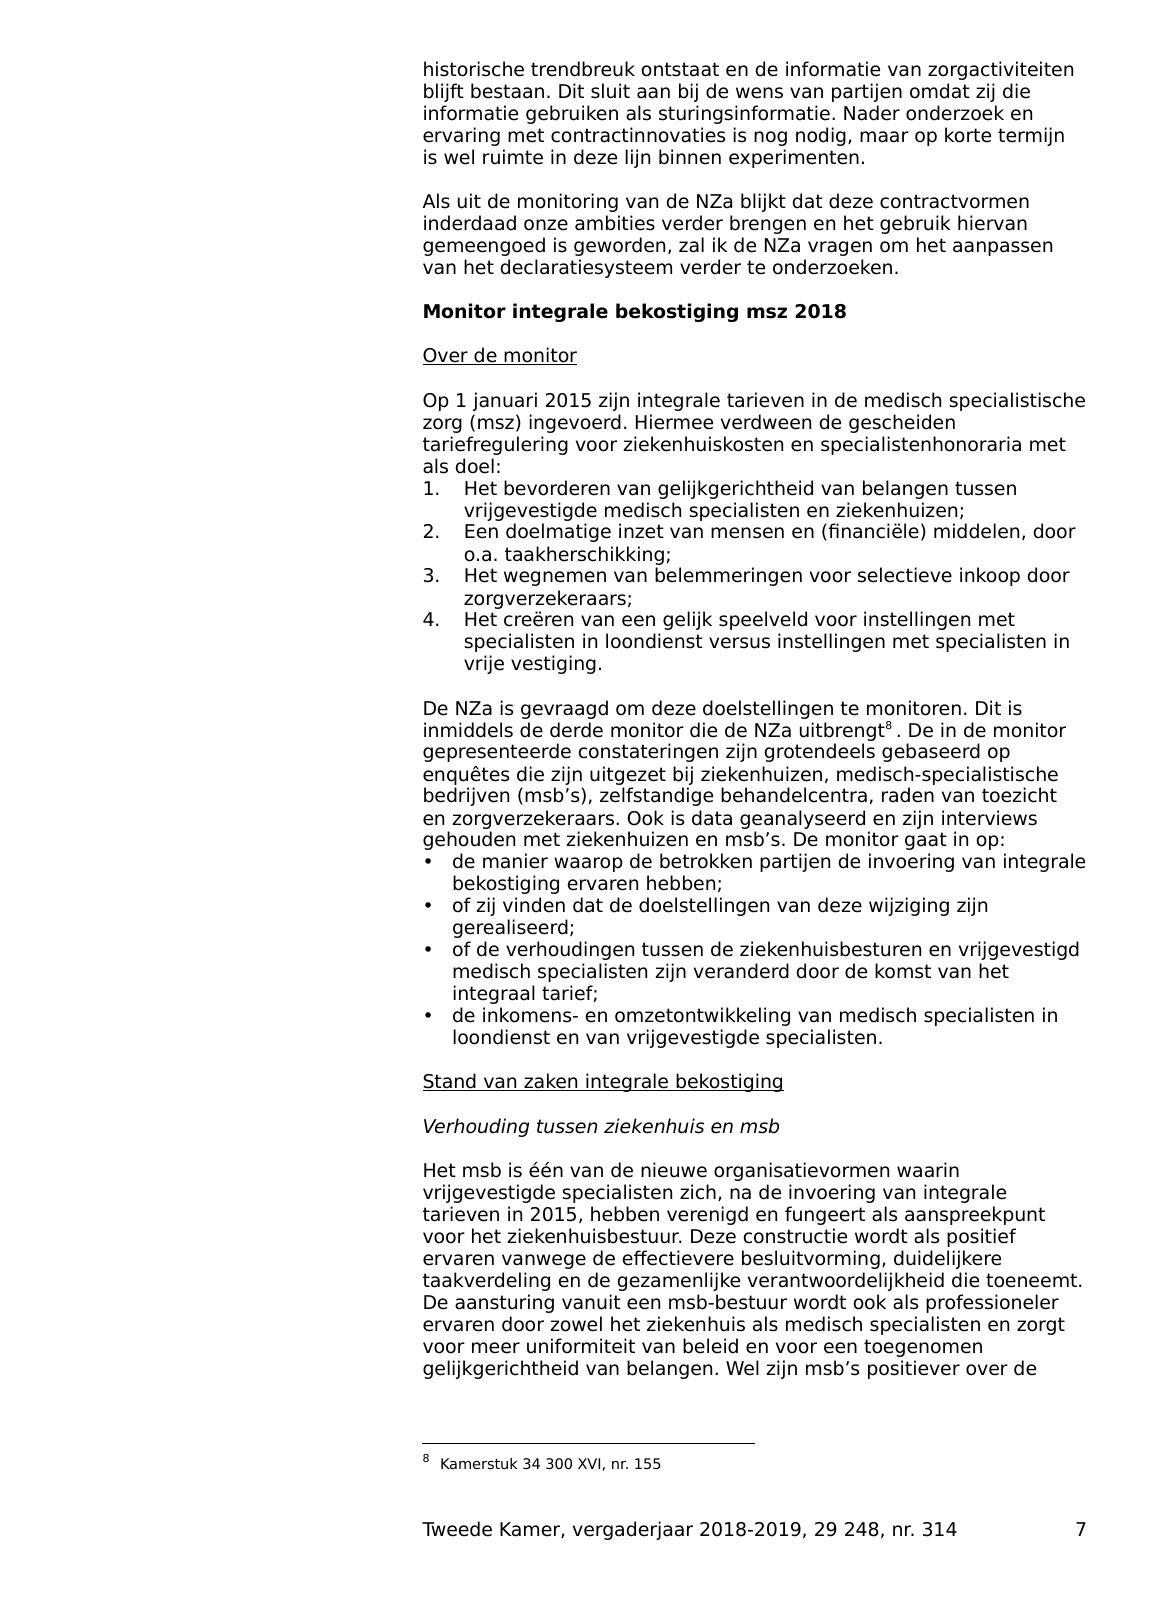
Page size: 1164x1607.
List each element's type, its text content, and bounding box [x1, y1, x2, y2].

text Als uit de monitoring van de NZa blijkt dat deze contractvormen inderdaad onze ambities verder brengen en het gebruik hiervan gemeengoed is geworden, zal ik de NZa vragen om het aanpassen van het declaratiesysteem verder te onderzoeken. [422, 191, 1087, 279]
subtitle Stand van zaken integrale bekostiging [422, 1071, 1087, 1093]
text • de inkomens- en omzetontwikkeling van medisch specialisten in loondienst en van vrijgevestigde specialisten. [422, 1005, 1087, 1049]
text • of zij vinden dat de doelstellingen van deze wijziging zijn gerealiseerd; [422, 895, 1087, 939]
text Het msb is één van de nieuwe organisatievormen waarin vrijgevestigde specialisten zich, na de invoering van integrale tarieven in 2015, hebben verenigd en fungeert als aanspreekpunt voor het ziekenhuisbestuur. Deze constructie wordt als positief ervaren vanwege de effectievere besluitvorming, duidelijkere taakverdeling en de gezamenlijke verantwoordelijkheid die toeneemt. De aansturing vanuit een msb-bestuur wordt ook als professioneler ervaren door zowel het ziekenhuis als medisch specialisten en zorgt voor meer uniformiteit van beleid en voor een toegenomen gelijkgerichtheid van belangen. Wel zijn msb’s positiever over de [422, 1160, 1087, 1379]
subtitle Verhouding tussen ziekenhuis en msb [422, 1116, 1087, 1137]
subtitle Monitor integrale bekostiging msz 2018 [422, 301, 1087, 323]
text Kamerstuk 34 300 XVI, nr. 155 [422, 1452, 1087, 1474]
text 1. Het bevorderen van gelijkgerichtheid van belangen tussen vrijgevestigde medisch specialisten en ziekenhuizen; [422, 477, 1087, 521]
text 2. Een doelmatige inzet van mensen en (financiële) middelen, door o.a. taakherschikking; [422, 521, 1087, 565]
text • de manier waarop de betrokken partijen de invoering van integrale bekostiging ervaren hebben; [422, 851, 1087, 895]
text Op 1 januari 2015 zijn integrale tarieven in de medisch specialistische zorg (msz) ingevoerd. Hiermee verdween de gescheiden tariefregulering voor ziekenhuiskosten en specialistenhonoraria met als doel: [422, 389, 1087, 477]
text • of de verhoudingen tussen de ziekenhuisbesturen en vrijgevestigd medisch specialisten zijn veranderd door de komst van het integraal tarief; [422, 939, 1087, 1005]
text 4. Het creëren van een gelijk speelveld voor instellingen met specialisten in loondienst versus instellingen met specialisten in vrije vestiging. [422, 609, 1087, 675]
subtitle Over de monitor [422, 345, 1087, 367]
text historische trendbreuk ontstaat en de informatie van zorgactiviteiten blijft bestaan. Dit sluit aan bij de wens van partijen omdat zij die informatie gebruiken als sturingsinformatie. Nader onderzoek en ervaring met contractinnovaties is nog nodig, maar op korte termijn is wel ruimte in deze lijn binnen experimenten. [422, 59, 1087, 169]
text De NZa is gevraagd om deze doelstellingen te monitoren. Dit is inmiddels de derde monitor die de NZa uitbrengt. De in de monitor gepresenteerde constateringen zijn grotendeels gebaseerd op enquêtes die zijn uitgezet bij ziekenhuizen, medisch-specialistische bedrijven (msb’s), zelfstandige behandelcentra, raden van toezicht en zorgverzekeraars. Ook is data geanalyseerd en zijn interviews gehouden met ziekenhuizen en msb’s. De monitor gaat in op: [422, 697, 1087, 851]
text 3. Het wegnemen van belemmeringen voor selectieve inkoop door zorgverzekeraars; [422, 565, 1087, 609]
